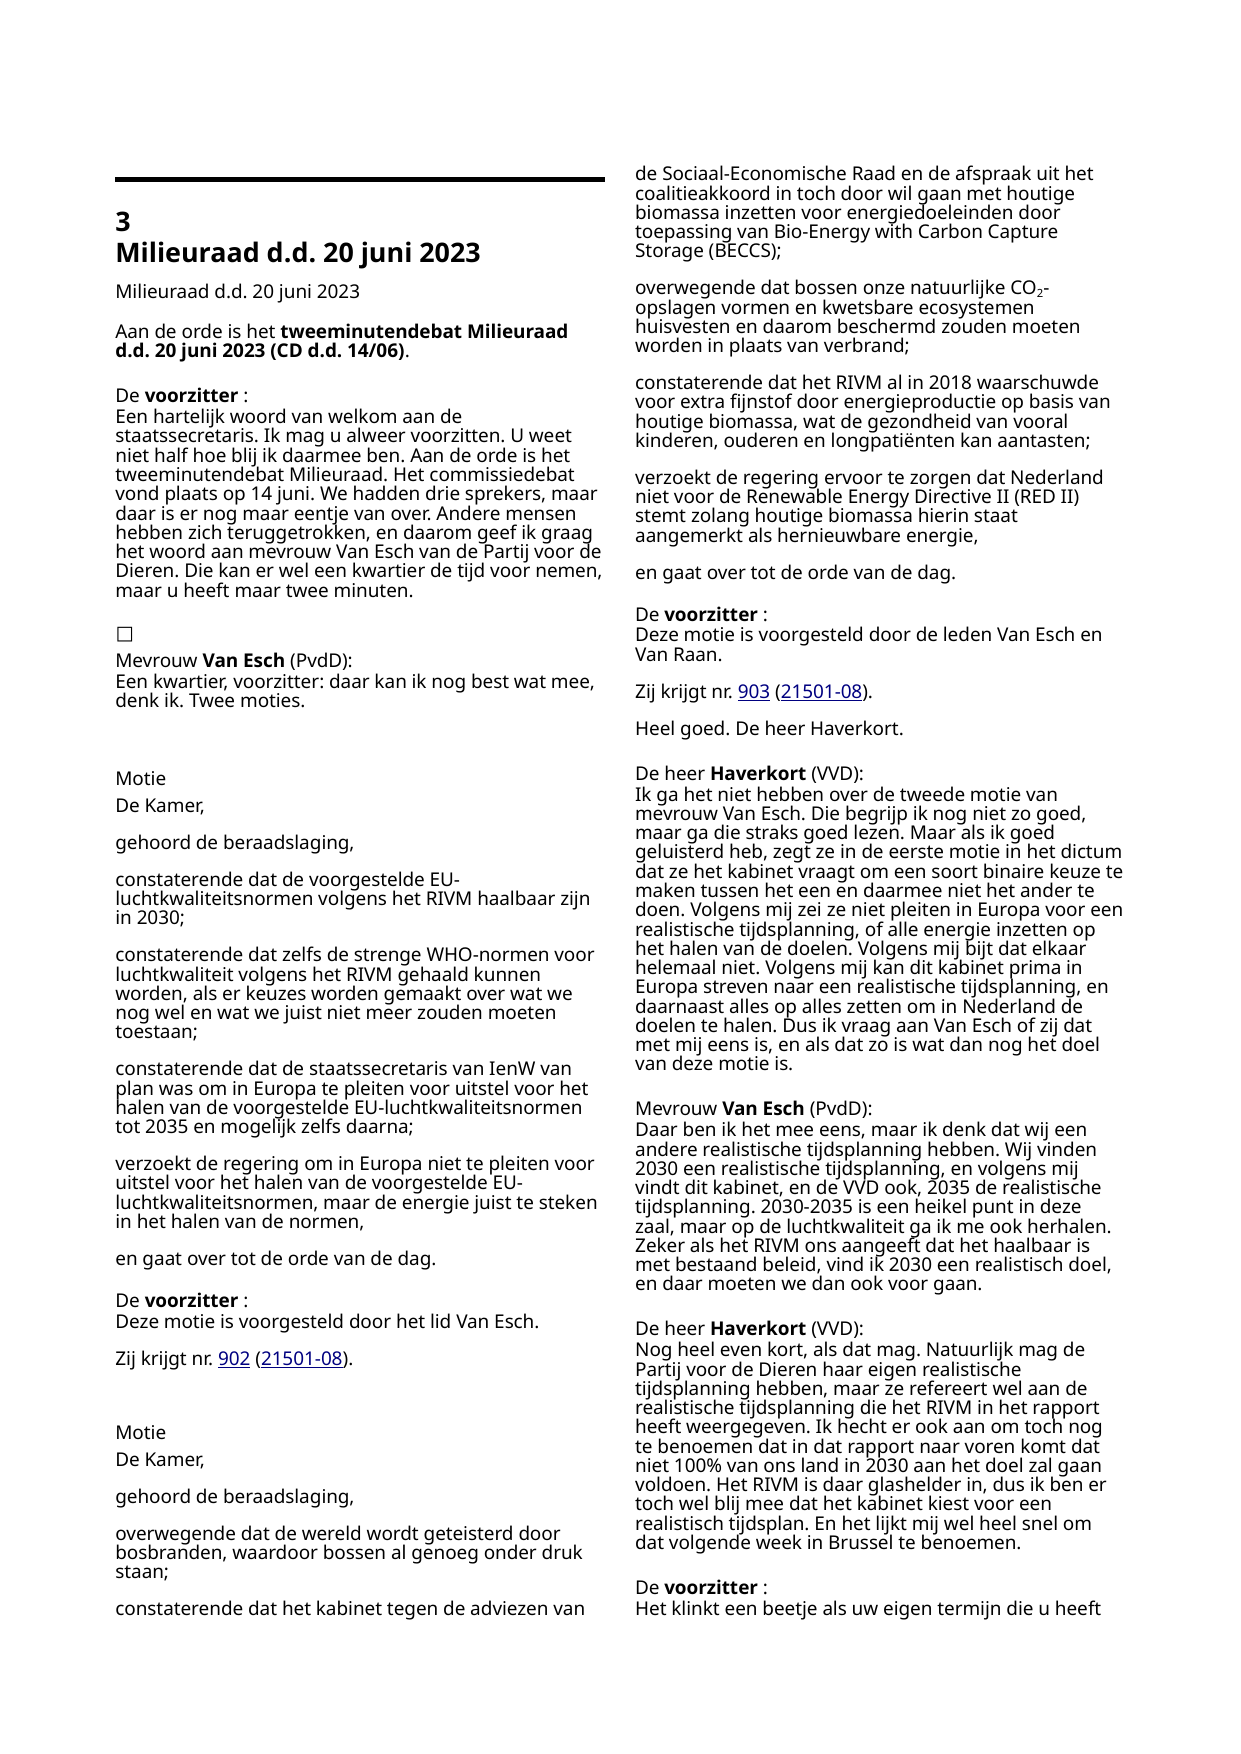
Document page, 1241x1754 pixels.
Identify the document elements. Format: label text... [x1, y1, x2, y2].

text ⬜ [115, 622, 605, 647]
text Zij krijgt nr. 903 (21501-08). [635, 683, 1125, 702]
text De Kamer, [115, 797, 605, 816]
text Zij krijgt nr. 902 (21501-08). [115, 1349, 605, 1369]
text constaterende dat het kabinet tegen de adviezen van [115, 1600, 605, 1620]
text gehoord de beraadslaging, [115, 1488, 605, 1507]
text Deze motie is voorgesteld door het lid Van Esch. [115, 1313, 605, 1332]
text en gaat over tot de orde van de dag. [115, 1250, 605, 1269]
text De Kamer, [115, 1451, 605, 1470]
text constaterende dat de staatssecretaris van IenW van plan was om in Europa te pleiten voor uitstel voor het halen van de voorgestelde EU-luchtkwaliteitsnormen tot 2035 en mogelijk zelfs daarna; [115, 1060, 605, 1137]
text De voorzitter : [635, 601, 1125, 626]
text De heer Haverkort (VVD): [635, 760, 1125, 786]
text de Sociaal-Economische Raad en de afspraak uit het coalitieakkoord in toch door wil gaan met houtige biomassa inzetten voor energiedoeleinden door toepassing van Bio-Energy with Carbon Capture Storage (BECCS); [635, 165, 1125, 262]
text Mevrouw Van Esch (PvdD): [115, 647, 605, 673]
text constaterende dat zelfs de strenge WHO-normen voor luchtkwaliteit volgens het RIVM gehaald kunnen worden, als er keuzes worden gemaakt over wat we nog wel en wat we juist niet meer zouden moeten toestaan; [115, 946, 605, 1043]
text De voorzitter : [115, 1287, 605, 1313]
text constaterende dat de voorgestelde EU-luchtkwaliteitsnormen volgens het RIVM haalbaar zijn in 2030; [115, 871, 605, 928]
text De voorzitter : [115, 382, 605, 408]
text Nog heel even kort, als dat mag. Natuurlijk mag de Partij voor de Dieren haar eigen realistische tijdsplanning hebben, maar ze refereert wel aan de realistische tijdsplanning die het RIVM in het rapport heeft weergegeven. Ik hecht er ook aan om toch nog te benoemen dat in dat rapport naar voren komt dat niet 100% van ons land in 2030 aan het doel zal gaan voldoen. Het RIVM is daar glashelder in, dus ik ben er toch wel blij mee dat het kabinet kiest voor een realistisch tijdsplan. En het lijkt mij wel heel snel om dat volgende week in Brussel te benoemen. [635, 1341, 1125, 1553]
text gehoord de beraadslaging, [115, 834, 605, 853]
text De heer Haverkort (VVD): [635, 1316, 1125, 1341]
text Motie [115, 1419, 605, 1445]
text Milieuraad d.d. 20 juni 2023 [115, 239, 605, 283]
text verzoekt de regering ervoor te zorgen dat Nederland niet voor de Renewable Energy Directive II (RED II) stemt zolang houtige biomassa hierin staat aangemerkt als hernieuwbare energie, [635, 469, 1125, 546]
text Motie [115, 765, 605, 791]
text en gaat over tot de orde van de dag. [635, 564, 1125, 583]
text Ik ga het niet hebben over de tweede motie van mevrouw Van Esch. Die begrijp ik nog niet zo goed, maar ga die straks goed lezen. Maar als ik goed geluisterd heb, zegt ze in de eerste motie in het dictum dat ze het kabinet vraagt om een soort binaire keuze te maken tussen het een en daarmee niet het ander te doen. Volgens mij zei ze niet pleiten in Europa voor een realistische tijdsplanning, of alle energie inzetten op het halen van de doelen. Volgens mij bijt dat elkaar helemaal niet. Volgens mij kan dit kabinet prima in Europa streven naar een realistische tijdsplanning, en daarnaast alles op alles zetten om in Nederland de doelen te halen. Dus ik vraag aan Van Esch of zij dat met mij eens is, en als dat zo is wat dan nog het doel van deze motie is. [635, 786, 1125, 1075]
text constaterende dat het RIVM al in 2018 waarschuwde voor extra fijnstof door energieproductie op basis van houtige biomassa, wat de gezondheid van vooral kinderen, ouderen en longpatiënten kan aantasten; [635, 374, 1125, 451]
text Mevrouw Van Esch (PvdD): [635, 1096, 1125, 1121]
text Een kwartier, voorzitter: daar kan ik nog best wat mee, denk ik. Twee moties. [115, 673, 605, 712]
text Deze motie is voorgesteld door de leden Van Esch en Van Raan. [635, 626, 1125, 665]
text verzoekt de regering om in Europa niet te pleiten voor uitstel voor het halen van de voorgestelde EU-luchtkwaliteitsnormen, maar de energie juist te steken in het halen van de normen, [115, 1155, 605, 1232]
text overwegende dat bossen onze natuurlijke CO2-opslagen vormen en kwetsbare ecosystemen huisvesten en daarom beschermd zouden moeten worden in plaats van verbrand; [635, 279, 1125, 356]
text Aan de orde is het tweeminutendebat Milieuraad d.d. 20 juni 2023 (CD d.d. 14/06). [115, 323, 605, 362]
text 3 [115, 203, 605, 239]
text Het klinkt een beetje als uw eigen termijn die u heeft [635, 1600, 1125, 1619]
text Daar ben ik het mee eens, maar ik denk dat wij een andere realistische tijdsplanning hebben. Wij vinden 2030 een realistische tijdsplanning, en volgens mij vindt dit kabinet, en de VVD ook, 2035 de realistische tijdsplanning. 2030-2035 is een heikel punt in deze zaal, maar op de luchtkwaliteit ga ik me ook herhalen. Zeker als het RIVM ons aangeeft dat het haalbaar is met bestaand beleid, vind ik 2030 een realistisch doel, en daar moeten we dan ook voor gaan. [635, 1121, 1125, 1295]
text Een hartelijk woord van welkom aan de staatssecretaris. Ik mag u alweer voorzitten. U weet niet half hoe blij ik daarmee ben. Aan de orde is het tweeminutendebat Milieuraad. Het commissiedebat vond plaats op 14 juni. We hadden drie sprekers, maar daar is er nog maar eentje van over. Andere mensen hebben zich teruggetrokken, en daarom geef ik graag het woord aan mevrouw Van Esch van de Partij voor de Dieren. Die kan er wel een kwartier de tijd voor nemen, maar u heeft maar twee minuten. [115, 408, 605, 601]
text Milieuraad d.d. 20 juni 2023 [115, 283, 605, 302]
text overwegende dat de wereld wordt geteisterd door bosbranden, waardoor bossen al genoeg onder druk staan; [115, 1525, 605, 1583]
text Heel goed. De heer Haverkort. [635, 720, 1125, 739]
text De voorzitter : [635, 1574, 1125, 1600]
